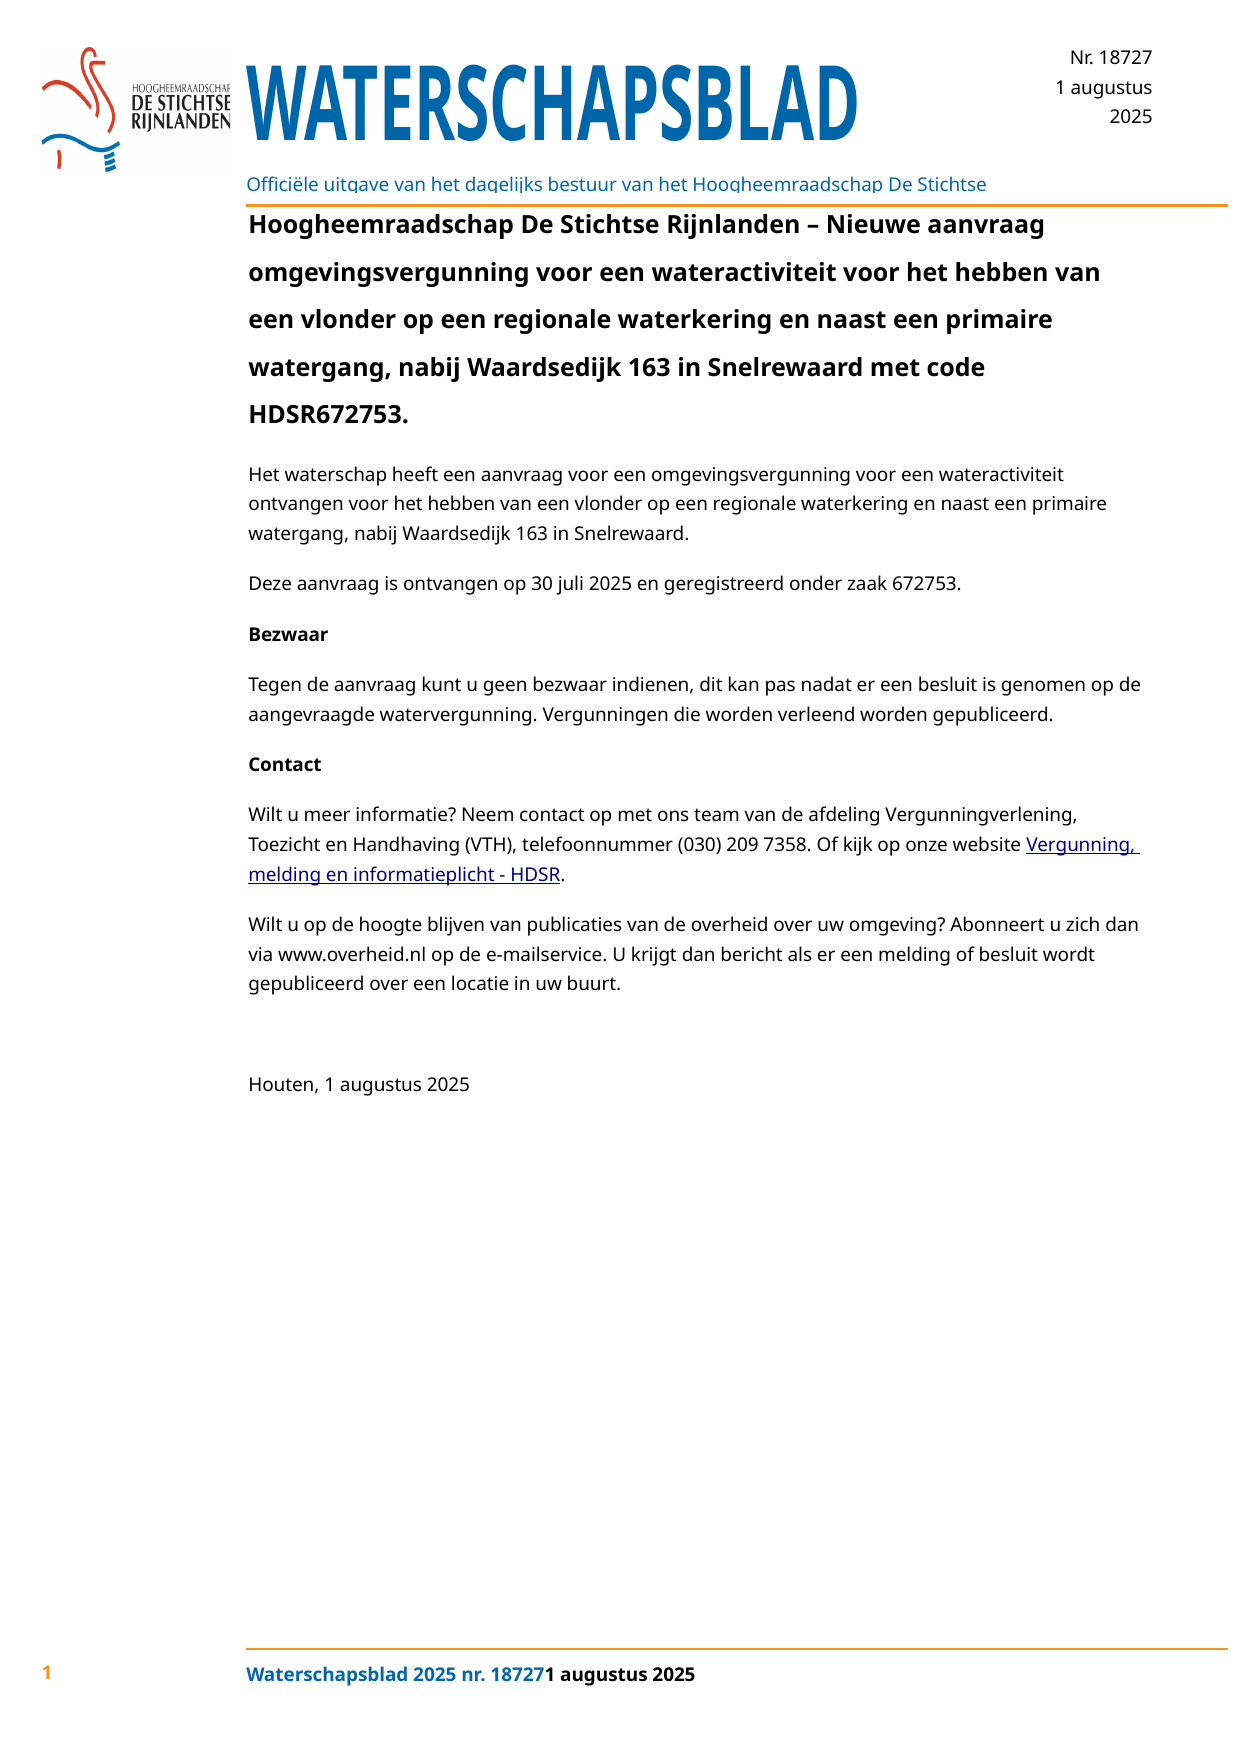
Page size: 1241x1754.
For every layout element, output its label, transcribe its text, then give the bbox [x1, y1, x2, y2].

text Bezwaar [248, 621, 1152, 646]
text Houten, 1 augustus 2025 [248, 1071, 1152, 1097]
text Wilt u op de hoogte blijven van publicaties van de overheid over uw omgeving? Abonneert u zich dan via www.overheid.nl op de e-mailservice. U krijgt dan bericht als er een melding of besluit wordt gepubliceerd over een locatie in uw buurt. [248, 911, 1152, 996]
text Deze aanvraag is ontvangen op 30 juli 2025 en geregistreerd onder zaak 672753. [248, 570, 1152, 596]
picture [41, 47, 231, 172]
text Tegen de aanvraag kunt u geen bezwaar indienen, dit kan pas nadat er een besluit is genomen op de aangevraagde watervergunning. Vergunningen die worden verleend worden gepubliceerd. [248, 671, 1152, 726]
text Wilt u meer informatie? Neem contact op met ons team van de afdeling Vergunningverlening, Toezicht en Handhaving (VTH), telefoonnummer (030) 209 7358. Of kijk op onze website Vergunning, melding en informatieplicht - HDSR. [248, 802, 1152, 886]
text Contact [248, 751, 1152, 777]
text Hoogheemraadschap De Stichtse Rijnlanden – Nieuwe aanvraag omgevingsvergunning voor een wateractiviteit voor het hebben van een vlonder op een regionale waterkering en naast een primaire watergang, nabij Waardsedijk 163 in Snelrewaard met code HDSR672753. [248, 207, 1152, 431]
text Het waterschap heeft een aanvraag voor een omgevingsvergunning voor een wateractiviteit ontvangen voor het hebben van een vlonder op een regionale waterkering en naast een primaire watergang, nabij Waardsedijk 163 in Snelrewaard. [248, 461, 1152, 546]
